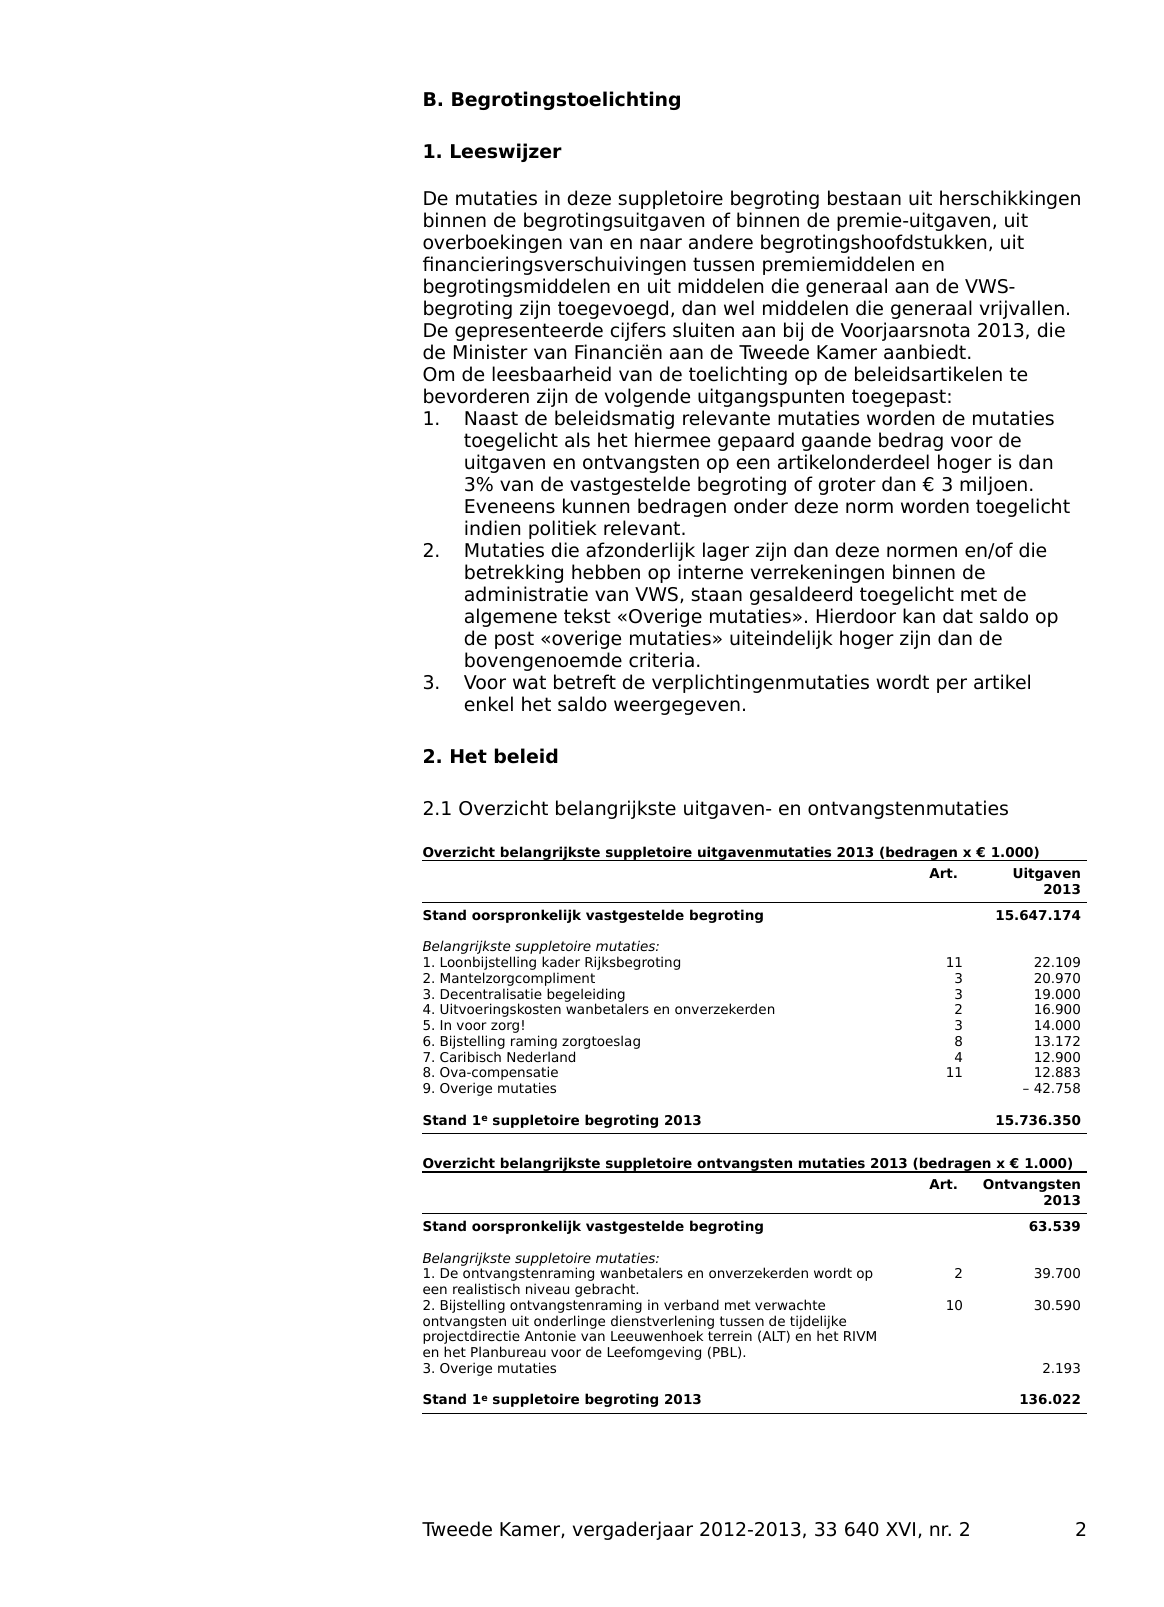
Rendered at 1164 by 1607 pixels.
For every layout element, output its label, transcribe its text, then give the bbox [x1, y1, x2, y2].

text 2. Mutaties die afzonderlijk lager zijn dan deze normen en/of die betrekking hebben op interne verrekeningen binnen de administratie van VWS, staan gesaldeerd toegelicht met de algemene tekst «Overige mutaties». Hierdoor kan dat saldo op de post «overige mutaties» uiteindelijk hoger zijn dan de bovengenoemde criteria. [422, 540, 1087, 672]
table_cell [969, 1235, 1087, 1250]
table_cell [880, 1081, 968, 1097]
table_cell 3 [880, 986, 968, 1002]
table_cell 30.590 [969, 1298, 1087, 1361]
table_cell 15.736.350 [969, 1112, 1087, 1133]
table_cell 3. Decentralisatie begeleiding [422, 986, 880, 1002]
table_cell 19.000 [969, 986, 1087, 1002]
table_cell 20.970 [969, 971, 1087, 986]
table_cell [422, 1173, 880, 1213]
table_cell 12.900 [969, 1049, 1087, 1065]
table_cell [880, 924, 968, 939]
table_cell 8 [880, 1034, 968, 1049]
table_cell [422, 1097, 880, 1112]
table_cell Stand oorspronkelijk vastgestelde begroting [422, 1214, 880, 1235]
table_cell 39.700 [969, 1266, 1087, 1298]
table_cell 136.022 [969, 1392, 1087, 1412]
table_cell [422, 861, 880, 902]
table_cell 3 [880, 1018, 968, 1034]
table_cell 4 [880, 1049, 968, 1065]
table_cell 11 [880, 1065, 968, 1081]
table_cell [880, 1097, 968, 1112]
table_cell [880, 1392, 968, 1412]
table_cell 63.539 [969, 1214, 1087, 1235]
table_header Overzicht belangrijkste suppletoire ontvangsten mutaties 2013 (bedragen x € 1.000) [422, 1156, 1087, 1171]
text 1. Naast de beleidsmatig relevante mutaties worden de mutaties toegelicht als het hiermee gepaard gaande bedrag voor de uitgaven en ontvangsten op een artikelonderdeel hoger is dan 3% van de vastgestelde begroting of groter dan € 3 miljoen. Eveneens kunnen bedragen onder deze norm worden toegelicht indien politiek relevant. [422, 408, 1087, 540]
table_cell Belangrijkste suppletoire mutaties: [422, 1250, 880, 1266]
table_cell 12.883 [969, 1065, 1087, 1081]
table_cell 6. Bijstelling raming zorgtoeslag [422, 1034, 880, 1049]
table_cell [969, 1097, 1087, 1112]
table_cell 1. De ontvangstenraming wanbetalers en onverzekerden wordt op een realistisch niveau gebracht. [422, 1266, 880, 1298]
table_cell 14.000 [969, 1018, 1087, 1034]
table_cell [880, 903, 968, 923]
subtitle 2. Het beleid [422, 746, 1087, 767]
table_cell 8. Ova-compensatie [422, 1065, 880, 1081]
table_cell 16.900 [969, 1002, 1087, 1018]
subtitle B. Begrotingstoelichting [422, 89, 1087, 111]
table_cell Art. [880, 1173, 968, 1213]
table_cell 7. Caribisch Nederland [422, 1049, 880, 1065]
table_header Overzicht belangrijkste suppletoire uitgavenmutaties 2013 (bedragen x € 1.000) [422, 845, 1087, 860]
table_cell [969, 924, 1087, 939]
text De mutaties in deze suppletoire begroting bestaan uit herschikkingen binnen de begrotingsuitgaven of binnen de premie-uitgaven, uit overboekingen van en naar andere begrotingshoofdstukken, uit financieringsverschuivingen tussen premiemiddelen en begrotingsmiddelen en uit middelen die generaal aan de VWS-begroting zijn toegevoegd, dan wel middelen die generaal vrijvallen. De gepresenteerde cijfers sluiten aan bij de Voorjaarsnota 2013, die de Minister van Financiën aan de Tweede Kamer aanbiedt. [422, 188, 1087, 364]
table_cell [880, 1250, 968, 1266]
table_cell [880, 1235, 968, 1250]
table_cell 3 [880, 971, 968, 986]
table_cell Stand 1e suppletoire begroting 2013 [422, 1112, 880, 1133]
table_cell [422, 1235, 880, 1250]
table_cell [880, 1376, 968, 1392]
table_cell [880, 939, 968, 955]
table_cell 5. In voor zorg! [422, 1018, 880, 1034]
table_cell 2 [880, 1002, 968, 1018]
table_cell Stand oorspronkelijk vastgestelde begroting [422, 903, 880, 923]
table_cell 4. Uitvoeringskosten wanbetalers en onverzekerden [422, 1002, 880, 1018]
table_cell 15.647.174 [969, 903, 1087, 923]
table_cell [422, 924, 880, 939]
table_cell 9. Overige mutaties [422, 1081, 880, 1097]
text 3. Voor wat betreft de verplichtingenmutaties wordt per artikel enkel het saldo weergegeven. [422, 672, 1087, 716]
table_cell 2 [880, 1266, 968, 1298]
table_cell 2. Mantelzorgcompliment [422, 971, 880, 986]
table_cell 11 [880, 955, 968, 971]
table_cell 10 [880, 1298, 968, 1361]
table_cell [880, 1112, 968, 1133]
subtitle 1. Leeswijzer [422, 141, 1087, 163]
table_cell Art. [880, 861, 968, 902]
table_cell 3. Overige mutaties [422, 1361, 880, 1376]
table_cell Stand 1e suppletoire begroting 2013 [422, 1392, 880, 1412]
table_cell Belangrijkste suppletoire mutaties: [422, 939, 880, 955]
table_cell Uitgaven 2013 [969, 861, 1087, 902]
subtitle 2.1 Overzicht belangrijkste uitgaven- en ontvangstenmutaties [422, 797, 1087, 819]
table_cell 1. Loonbijstelling kader Rijksbegroting [422, 955, 880, 971]
table_cell 2. Bijstelling ontvangstenraming in verband met verwachte ontvangsten uit onderlinge dienstverlening tussen de tijdelijke projectdirectie Antonie van Leeuwenhoek terrein (ALT) en het RIVM en het Planbureau voor de Leefomgeving (PBL). [422, 1298, 880, 1361]
table_cell 2.193 [969, 1361, 1087, 1376]
table_cell [422, 1376, 880, 1392]
table_cell [969, 1376, 1087, 1392]
table_cell Ontvangsten 2013 [969, 1173, 1087, 1213]
text Om de leesbaarheid van de toelichting op de beleidsartikelen te bevorderen zijn de volgende uitgangspunten toegepast: [422, 364, 1087, 408]
table_cell [880, 1214, 968, 1235]
table_cell – 42.758 [969, 1081, 1087, 1097]
table_cell [969, 939, 1087, 955]
table_cell [880, 1361, 968, 1376]
table_cell [969, 1250, 1087, 1266]
table_cell 22.109 [969, 955, 1087, 971]
table_cell 13.172 [969, 1034, 1087, 1049]
